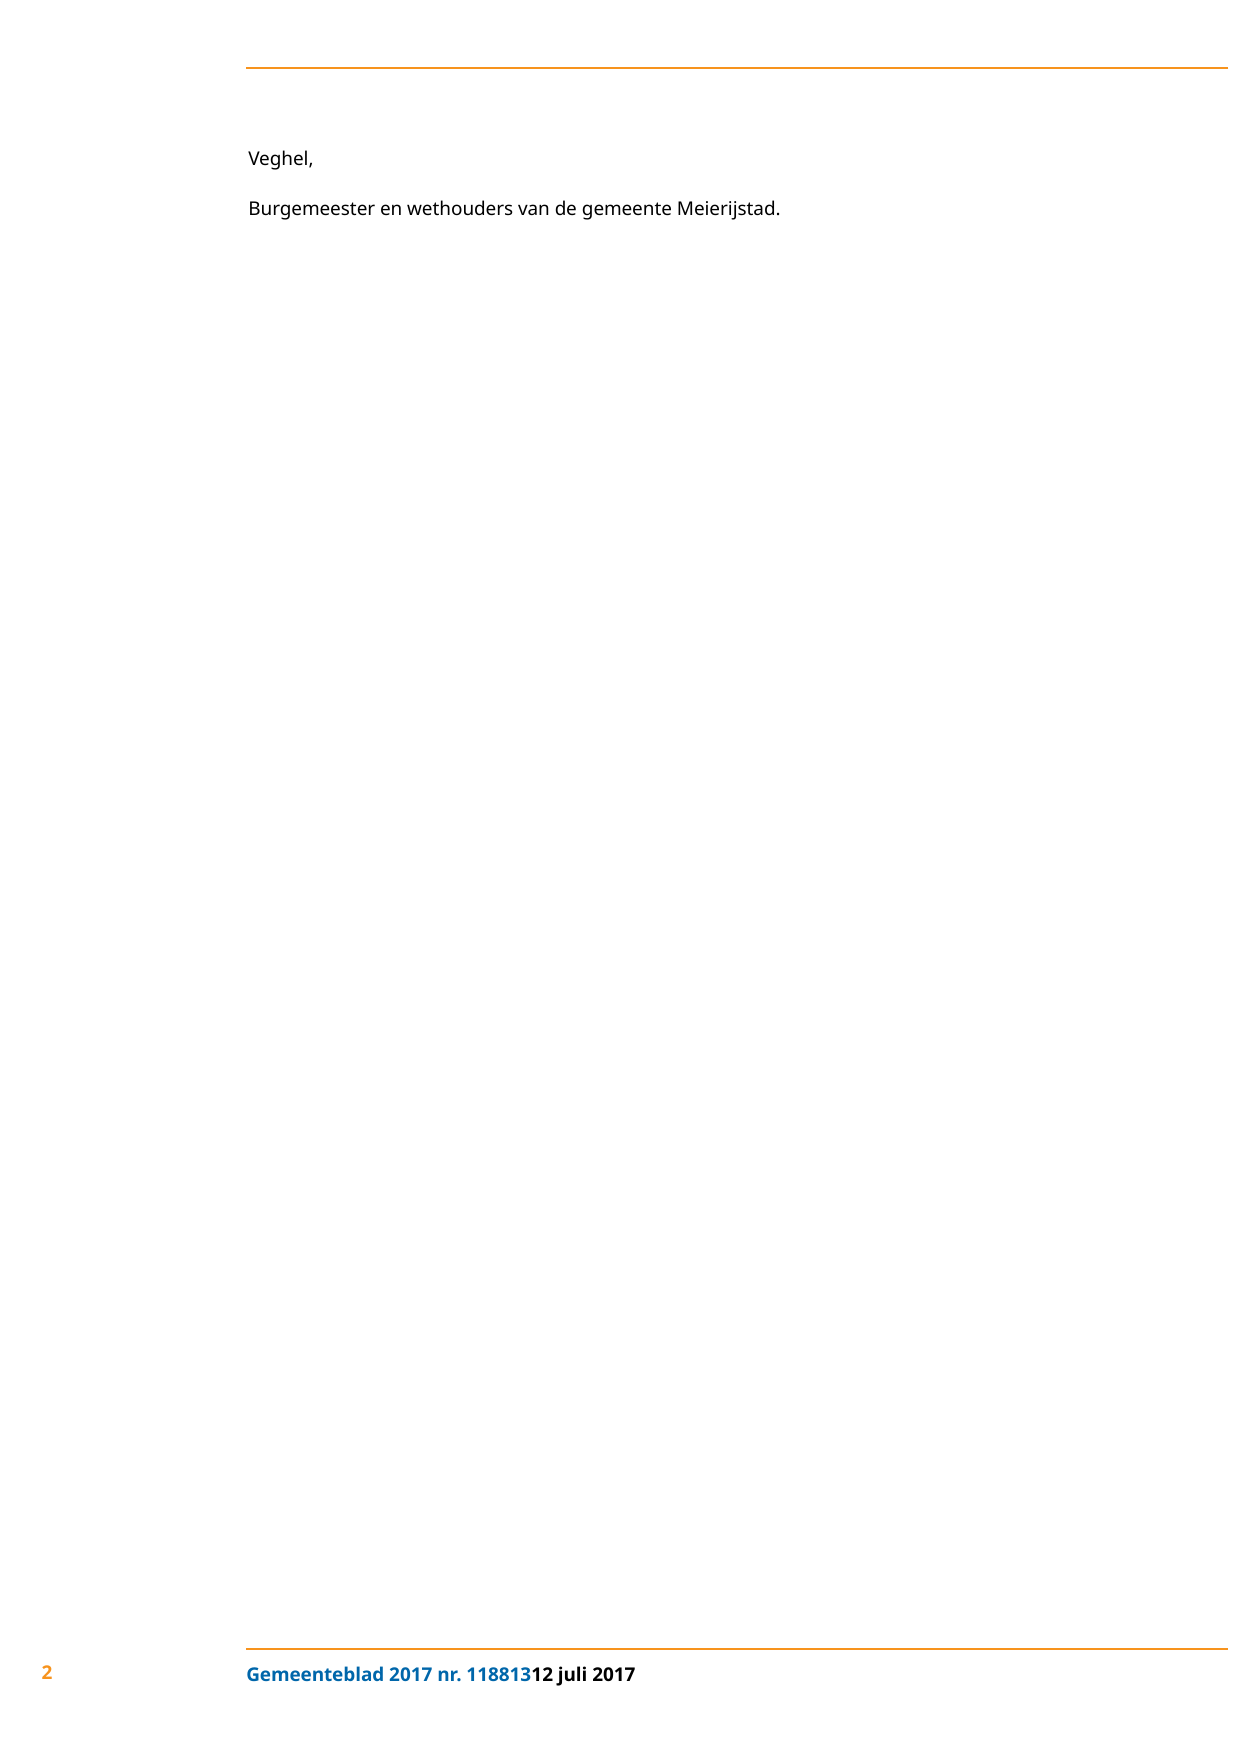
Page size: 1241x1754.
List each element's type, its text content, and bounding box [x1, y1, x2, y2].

text Veghel, [248, 145, 1152, 171]
picture [41, 47, 231, 172]
text Burgemeester en wethouders van de gemeente Meierijstad. [248, 196, 1152, 221]
